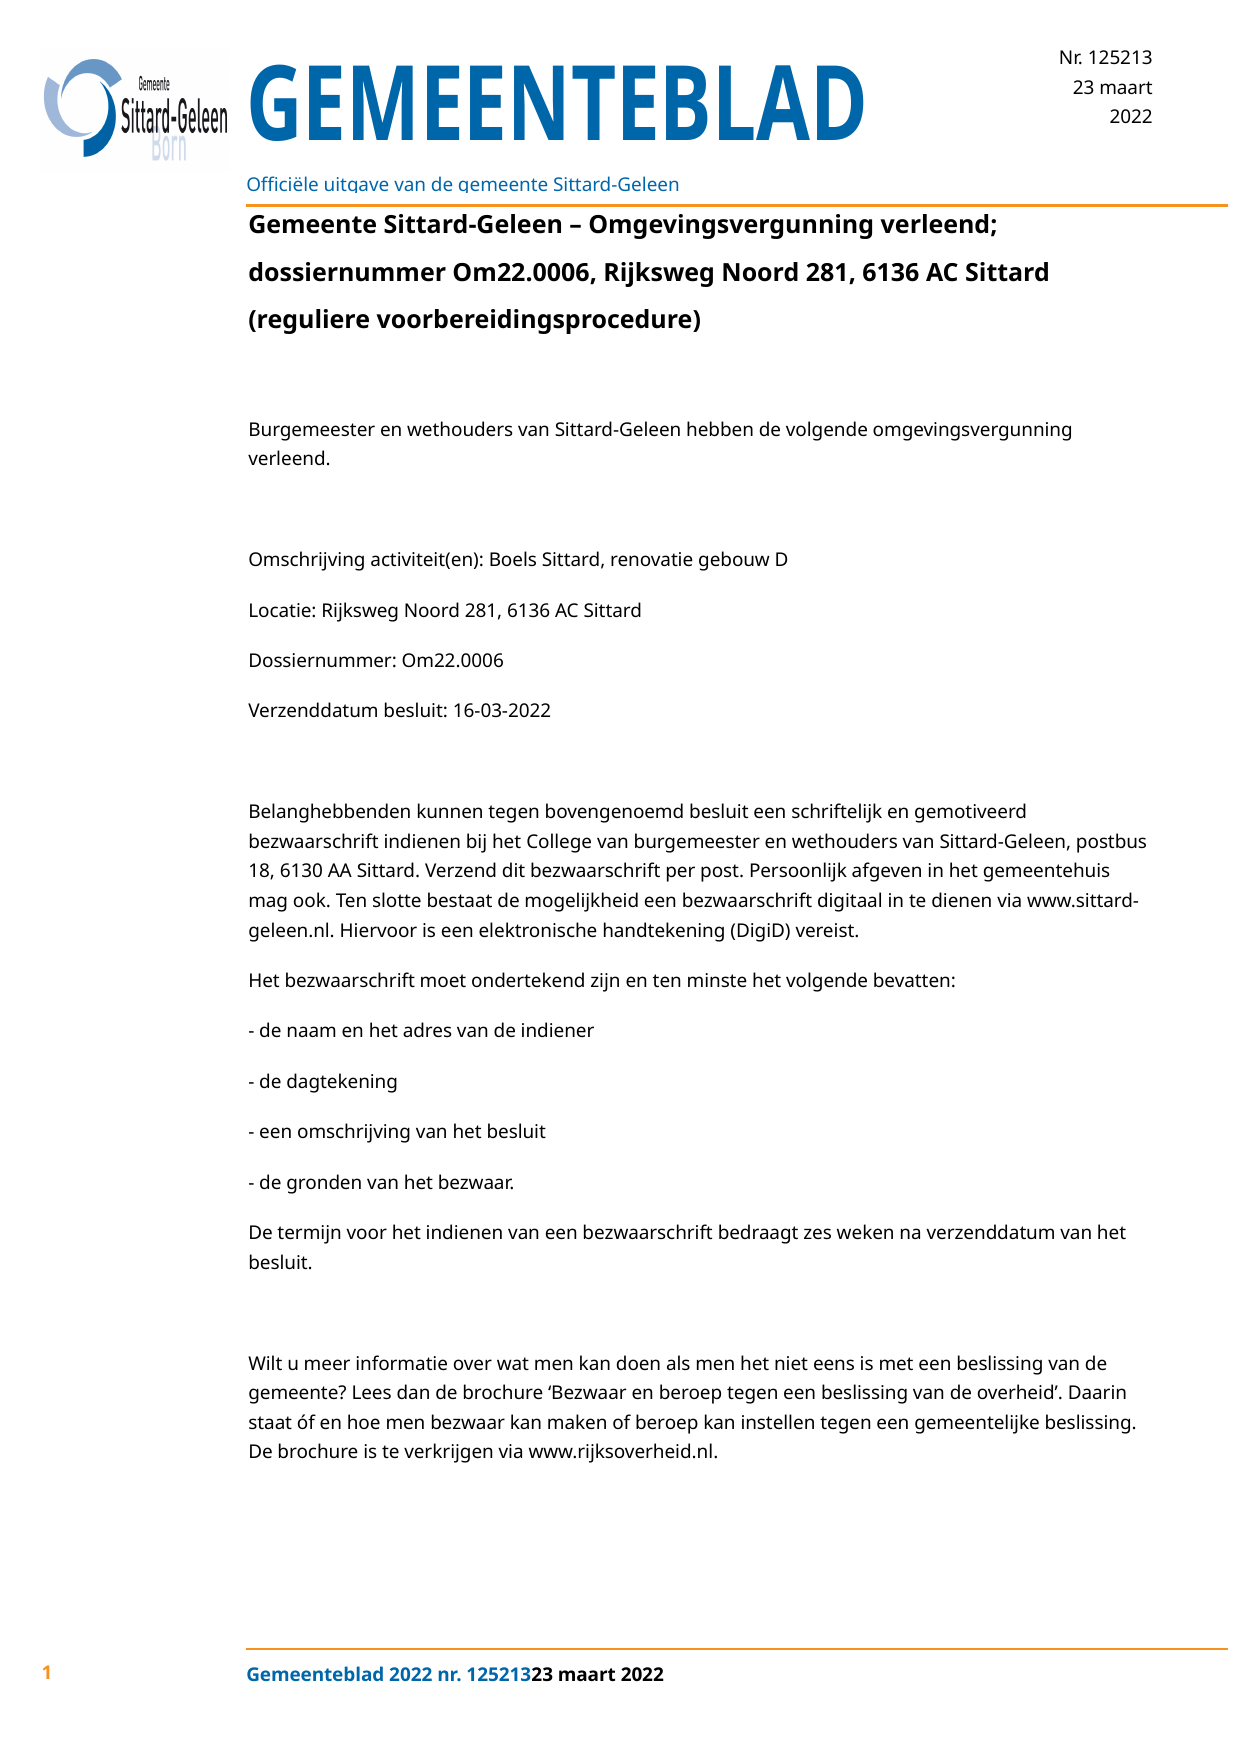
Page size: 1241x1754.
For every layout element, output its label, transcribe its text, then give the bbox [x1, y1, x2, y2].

text Gemeente Sittard-Geleen – Omgevingsvergunning verleend; dossiernummer Om22.0006, Rijksweg Noord 281, 6136 AC Sittard (reguliere voorbereidingsprocedure) [248, 207, 1152, 336]
text Locatie: Rijksweg Noord 281, 6136 AC Sittard [248, 597, 1152, 622]
text Omschrijving activiteit(en): Boels Sittard, renovatie gebouw D [248, 546, 1152, 572]
text - een omschrijving van het besluit [248, 1118, 1152, 1144]
text Verzenddatum besluit: 16-03-2022 [248, 698, 1152, 723]
text De termijn voor het indienen van een bezwaarschrift bedraagt zes weken na verzenddatum van het besluit. [248, 1219, 1152, 1274]
picture [41, 47, 231, 172]
text Het bezwaarschrift moet ondertekend zijn en ten minste het volgende bevatten: [248, 967, 1152, 993]
text Belanghebbenden kunnen tegen bovengenoemd besluit een schriftelijk en gemotiveerd bezwaarschrift indienen bij het College van burgemeester en wethouders van Sittard-Geleen, postbus 18, 6130 AA Sittard. Verzend dit bezwaarschrift per post. Persoonlijk afgeven in het gemeentehuis mag ook. Ten slotte bestaat de mogelijkheid een bezwaarschrift digitaal in te dienen via www.sittard-geleen.nl. Hiervoor is een elektronische handtekening (DigiD) vereist. [248, 798, 1152, 942]
text - de gronden van het bezwaar. [248, 1169, 1152, 1194]
text Burgemeester en wethouders van Sittard-Geleen hebben de volgende omgevingsvergunning verleend. [248, 416, 1152, 471]
text - de dagtekening [248, 1068, 1152, 1094]
text - de naam en het adres van de indiener [248, 1018, 1152, 1043]
text Dossiernummer: Om22.0006 [248, 647, 1152, 673]
text Wilt u meer informatie over wat men kan doen als men het niet eens is met een beslissing van de gemeente? Lees dan de brochure ‘Bezwaar en beroep tegen een beslissing van de overheid’. Daarin staat óf en hoe men bezwaar kan maken of beroep kan instellen tegen een gemeentelijke beslissing. De brochure is te verkrijgen via www.rijksoverheid.nl. [248, 1350, 1152, 1464]
